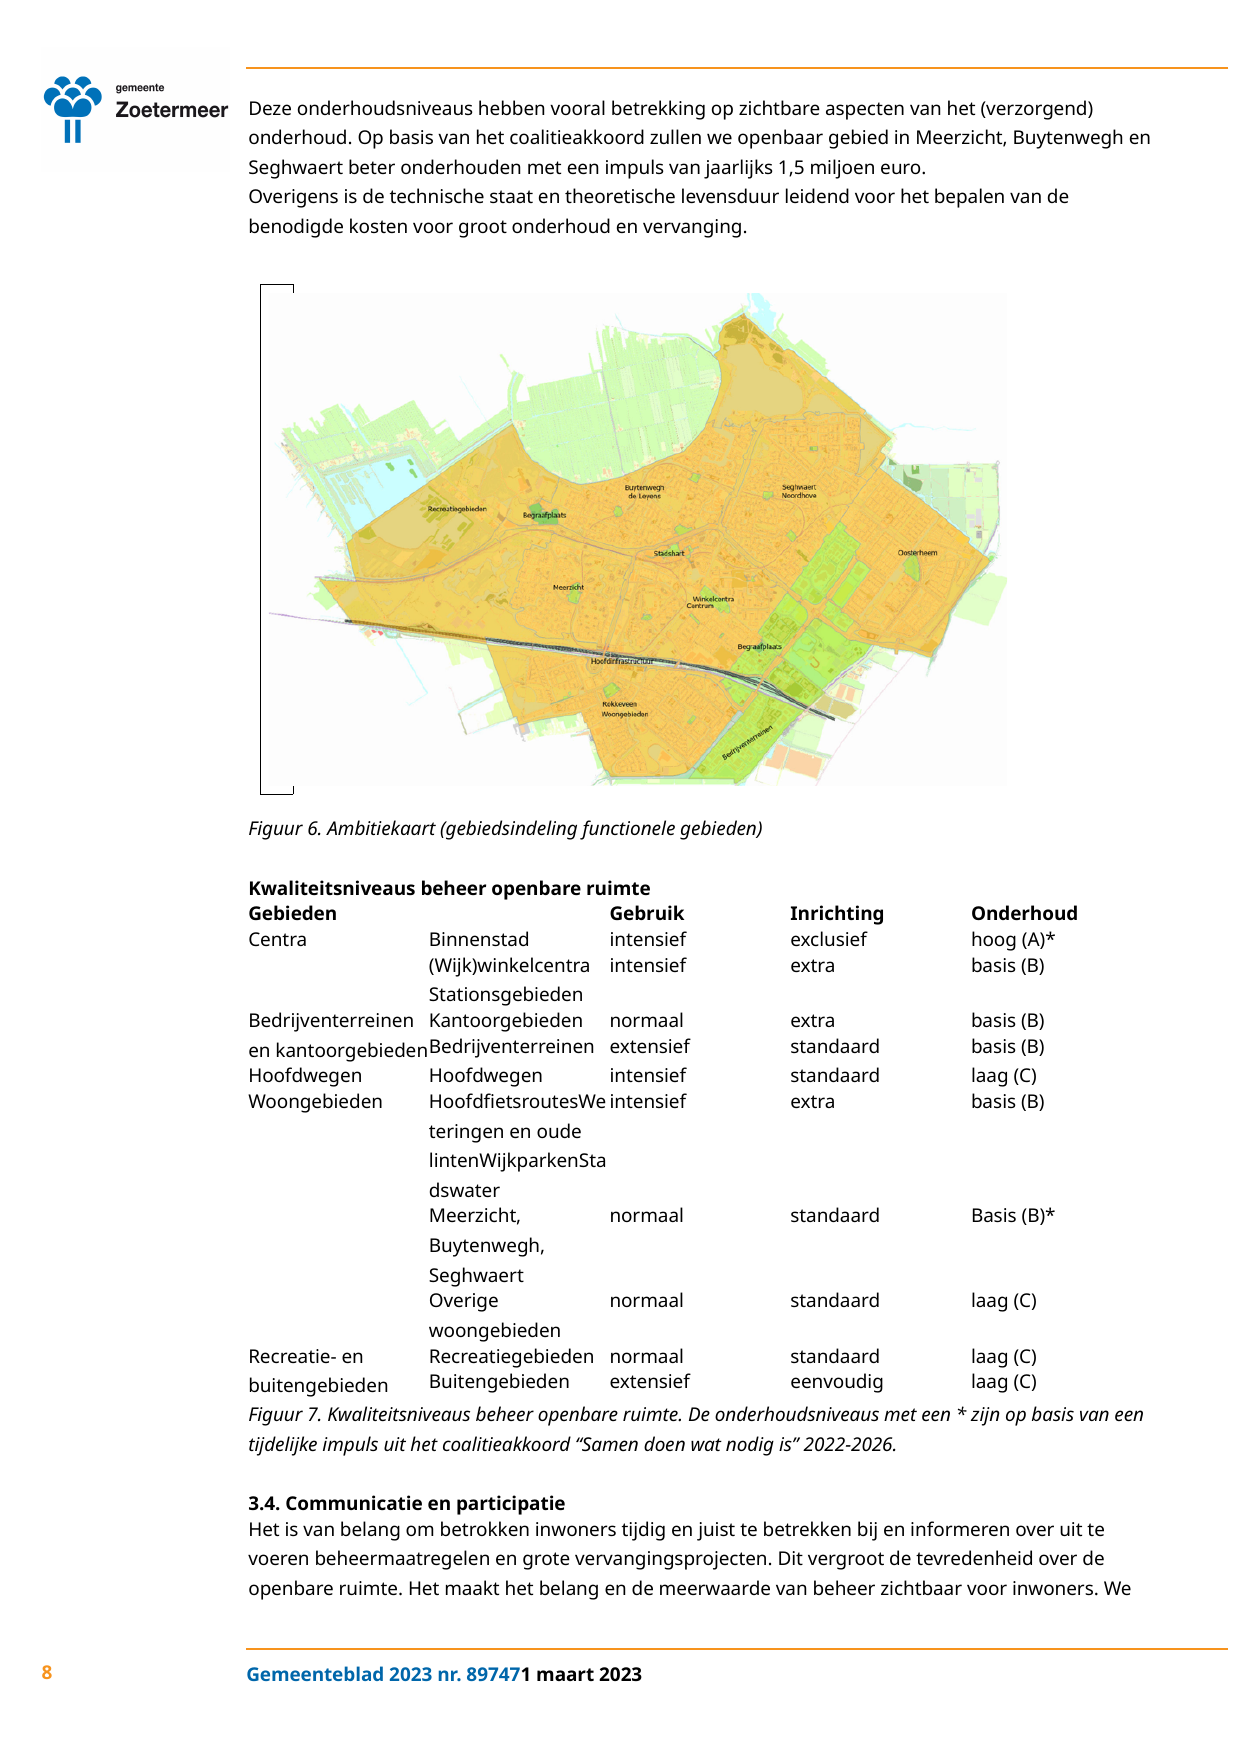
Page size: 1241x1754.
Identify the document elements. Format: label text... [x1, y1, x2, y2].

picture [41, 47, 231, 172]
table_cell intensief [609, 952, 790, 1007]
text Overigens is de technische staat en theoretische levensduur leidend voor het bepalen van de benodigde kosten voor groot onderhoud en vervanging. [248, 183, 1152, 239]
table_cell HoofdfietsroutesWeteringen en oude lintenWijkparkenStadswater [429, 1088, 609, 1203]
text 3.4. Communicatie en participatie [248, 1490, 1152, 1516]
text Figuur 6. Ambitiekaart (gebiedsindeling functionele gebieden) [248, 815, 1152, 841]
table_cell extra [790, 952, 971, 1007]
table_cell exclusief [790, 926, 971, 952]
table_cell basis (B) [971, 1088, 1152, 1203]
table_cell Inrichting [790, 900, 971, 926]
text Figuur 7. Kwaliteitsniveaus beheer openbare ruimte. De onderhoudsniveaus met een * zijn op basis van een tijdelijke impuls uit het coalitieakkoord “Samen doen wat nodig is” 2022-2026. [248, 1401, 1152, 1457]
table_cell Overige woongebieden [429, 1288, 609, 1343]
table_cell Bedrijventerreinen [429, 1033, 609, 1062]
table_cell standaard [790, 1033, 971, 1062]
table_cell normaal [609, 1288, 790, 1343]
table_cell intensief [609, 1063, 790, 1088]
table_cell extra [790, 1007, 971, 1033]
table_cell normaal [609, 1007, 790, 1033]
table_cell standaard [790, 1203, 971, 1288]
table_cell laag (C) [971, 1288, 1152, 1343]
table_cell Recreatie- en buitengebieden [248, 1343, 429, 1398]
table_cell extensief [609, 1033, 790, 1062]
table_cell Onderhoud [971, 900, 1152, 926]
table_cell normaal [609, 1343, 790, 1369]
table_cell extra [790, 1088, 971, 1203]
table_cell laag (C) [971, 1063, 1152, 1088]
table_cell Centra [248, 926, 429, 1007]
table_cell normaal [609, 1203, 790, 1288]
table_cell Bedrijventerreinen en kantoorgebieden [248, 1007, 429, 1062]
table_cell Meerzicht, Buytenwegh, Seghwaert [429, 1203, 609, 1288]
text Deze onderhoudsniveaus hebben vooral betrekking op zichtbare aspecten van het (verzorgend) onderhoud. Op basis van het coalitieakkoord zullen we openbaar gebied in Meerzicht, Buytenwegh en Seghwaert beter onderhouden met een impuls van jaarlijks 1,5 miljoen euro. [248, 95, 1152, 180]
table_cell Binnenstad [429, 926, 609, 952]
table_cell (Wijk)winkelcentra Stationsgebieden [429, 952, 609, 1007]
table_cell [248, 1288, 429, 1343]
table_cell Hoofdwegen [429, 1063, 609, 1088]
table_cell Woongebieden [248, 1088, 429, 1203]
table_cell Buitengebieden [429, 1369, 609, 1398]
table_cell eenvoudig [790, 1369, 971, 1398]
table_cell standaard [790, 1288, 971, 1343]
table_cell Recreatiegebieden [429, 1343, 609, 1369]
table_cell extensief [609, 1369, 790, 1398]
table_cell [248, 1203, 429, 1288]
picture [268, 293, 1008, 786]
table_cell Gebruik [609, 900, 790, 926]
table_cell intensief [609, 1088, 790, 1203]
table_cell basis (B) [971, 1007, 1152, 1033]
table_cell basis (B) [971, 952, 1152, 1007]
table_cell Gebieden [248, 900, 609, 926]
table_cell hoog (A)* [971, 926, 1152, 952]
table_cell intensief [609, 926, 790, 952]
table_cell Basis (B)* [971, 1203, 1152, 1288]
table_header Kwaliteitsniveaus beheer openbare ruimte [248, 875, 1152, 900]
table_cell basis (B) [971, 1033, 1152, 1062]
table_cell standaard [790, 1343, 971, 1369]
table_cell standaard [790, 1063, 971, 1088]
table_cell Hoofdwegen [248, 1063, 429, 1088]
table_cell Kantoorgebieden [429, 1007, 609, 1033]
table_cell laag (C) [971, 1343, 1152, 1369]
table_cell laag (C) [971, 1369, 1152, 1398]
text Het is van belang om betrokken inwoners tijdig en juist te betrekken bij en informeren over uit te voeren beheermaatregelen en grote vervangingsprojecten. Dit vergroot de tevredenheid over de openbare ruimte. Het maakt het belang en de meerwaarde van beheer zichtbaar voor inwoners. We [248, 1516, 1152, 1601]
